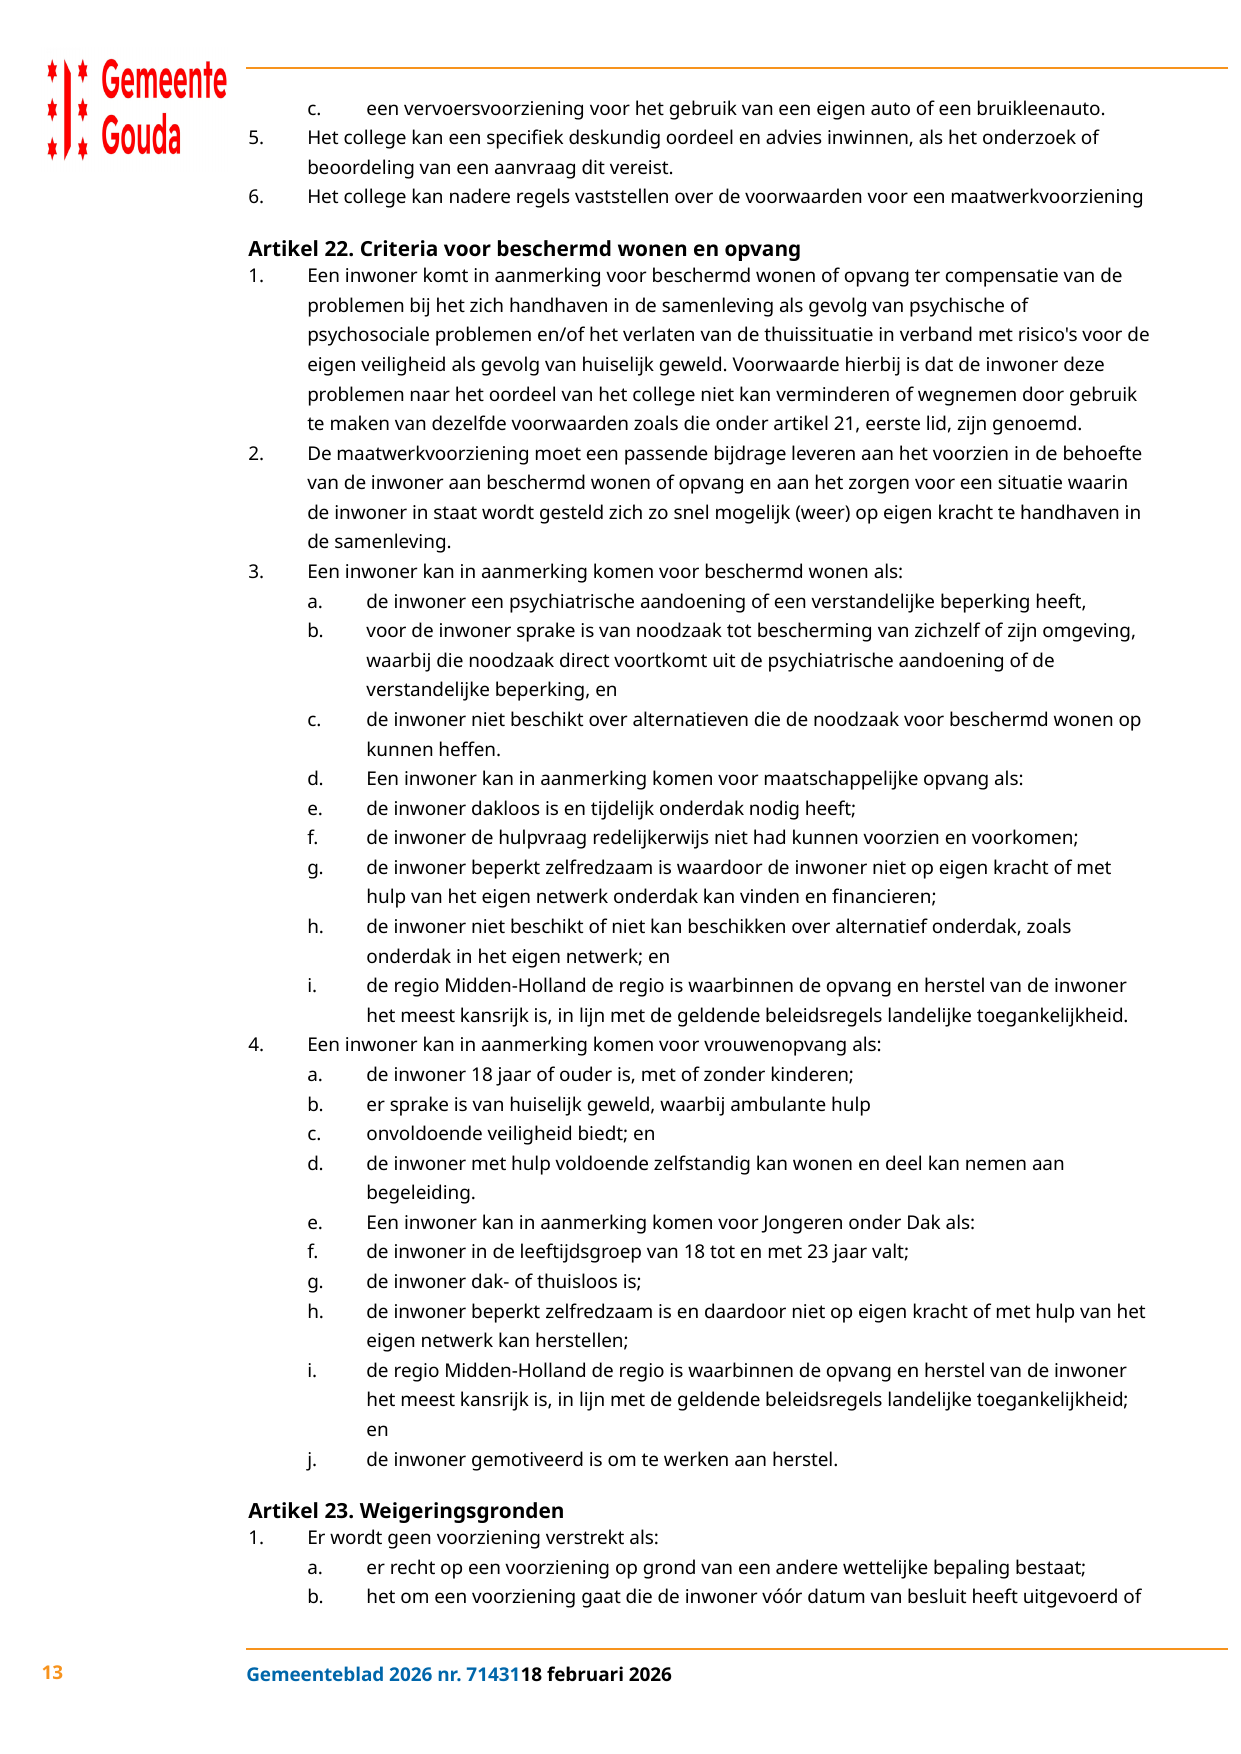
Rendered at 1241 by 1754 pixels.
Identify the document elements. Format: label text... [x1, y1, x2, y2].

list de inwoner niet beschikt of niet kan beschikken over alternatief onderdak, zoals onderdak in het eigen netwerk; en [307, 913, 1152, 968]
list de regio Midden-Holland de regio is waarbinnen de opvang en herstel van de inwoner het meest kansrijk is, in lijn met de geldende beleidsregels landelijke toegankelijkheid. [307, 972, 1152, 1028]
list Een inwoner kan in aanmerking komen voor beschermd wonen als: [248, 558, 1152, 584]
picture [41, 47, 231, 172]
list er recht op een voorziening op grond van een andere wettelijke bepaling bestaat; [307, 1554, 1152, 1580]
list er sprake is van huiselijk geweld, waarbij ambulante hulp [307, 1091, 1152, 1116]
list de inwoner beperkt zelfredzaam is waardoor de inwoner niet op eigen kracht of met hulp van het eigen netwerk onderdak kan vinden en financieren; [307, 854, 1152, 909]
list de inwoner een psychiatrische aandoening of een verstandelijke beperking heeft, [307, 588, 1152, 613]
list Een inwoner kan in aanmerking komen voor Jongeren onder Dak als: [307, 1209, 1152, 1235]
list de inwoner beperkt zelfredzaam is en daardoor niet op eigen kracht of met hulp van het eigen netwerk kan herstellen; [307, 1298, 1152, 1353]
list Er wordt geen voorziening verstrekt als: [248, 1524, 1152, 1550]
list de inwoner de hulpvraag redelijkerwijs niet had kunnen voorzien en voorkomen; [307, 824, 1152, 850]
list de inwoner met hulp voldoende zelfstandig kan wonen en deel kan nemen aan begeleiding. [307, 1150, 1152, 1205]
list voor de inwoner sprake is van noodzaak tot bescherming van zichzelf of zijn omgeving, waarbij die noodzaak direct voortkomt uit de psychiatrische aandoening of de verstandelijke beperking, en [307, 617, 1152, 702]
list de inwoner dakloos is en tijdelijk onderdak nodig heeft; [307, 795, 1152, 821]
list een vervoersvoorziening voor het gebruik van een eigen auto of een bruikleenauto. [307, 95, 1152, 121]
text Artikel 22. Criteria voor beschermd wonen en opvang [248, 234, 1152, 262]
list Het college kan nadere regels vaststellen over de voorwaarden voor een maatwerkvoorziening [248, 183, 1152, 209]
list de inwoner in de leeftijdsgroep van 18 tot en met 23 jaar valt; [307, 1239, 1152, 1264]
list De maatwerkvoorziening moet een passende bijdrage leveren aan het voorzien in de behoefte van de inwoner aan beschermd wonen of opvang en aan het zorgen voor een situatie waarin de inwoner in staat wordt gesteld zich zo snel mogelijk (weer) op eigen kracht te handhaven in de samenleving. [248, 440, 1152, 554]
list Het college kan een specifiek deskundig oordeel en advies inwinnen, als het onderzoek of beoordeling van een aanvraag dit vereist. [248, 124, 1152, 180]
list de regio Midden-Holland de regio is waarbinnen de opvang en herstel van de inwoner het meest kansrijk is, in lijn met de geldende beleidsregels landelijke toegankelijkheid; en [307, 1357, 1152, 1442]
list de inwoner niet beschikt over alternatieven die de noodzaak voor beschermd wonen op kunnen heffen. [307, 706, 1152, 761]
list de inwoner gemotiveerd is om te werken aan herstel. [307, 1446, 1152, 1471]
list de inwoner 18 jaar of ouder is, met of zonder kinderen; [307, 1061, 1152, 1087]
list Een inwoner kan in aanmerking komen voor vrouwenopvang als: [248, 1032, 1152, 1057]
list Een inwoner kan in aanmerking komen voor maatschappelijke opvang als: [307, 765, 1152, 791]
list de inwoner dak- of thuisloos is; [307, 1268, 1152, 1294]
list het om een voorziening gaat die de inwoner vóór datum van besluit heeft uitgevoerd of [307, 1584, 1152, 1609]
list Een inwoner komt in aanmerking voor beschermd wonen of opvang ter compensatie van de problemen bij het zich handhaven in de samenleving als gevolg van psychische of psychosociale problemen en/of het verlaten van de thuissituatie in verband met risico's voor de eigen veiligheid als gevolg van huiselijk geweld. Voorwaarde hierbij is dat de inwoner deze problemen naar het oordeel van het college niet kan verminderen of wegnemen door gebruik te maken van dezelfde voorwaarden zoals die onder artikel 21, eerste lid, zijn genoemd. [248, 262, 1152, 436]
text Artikel 23. Weigeringsgronden [248, 1496, 1152, 1524]
list onvoldoende veiligheid biedt; en [307, 1120, 1152, 1146]
